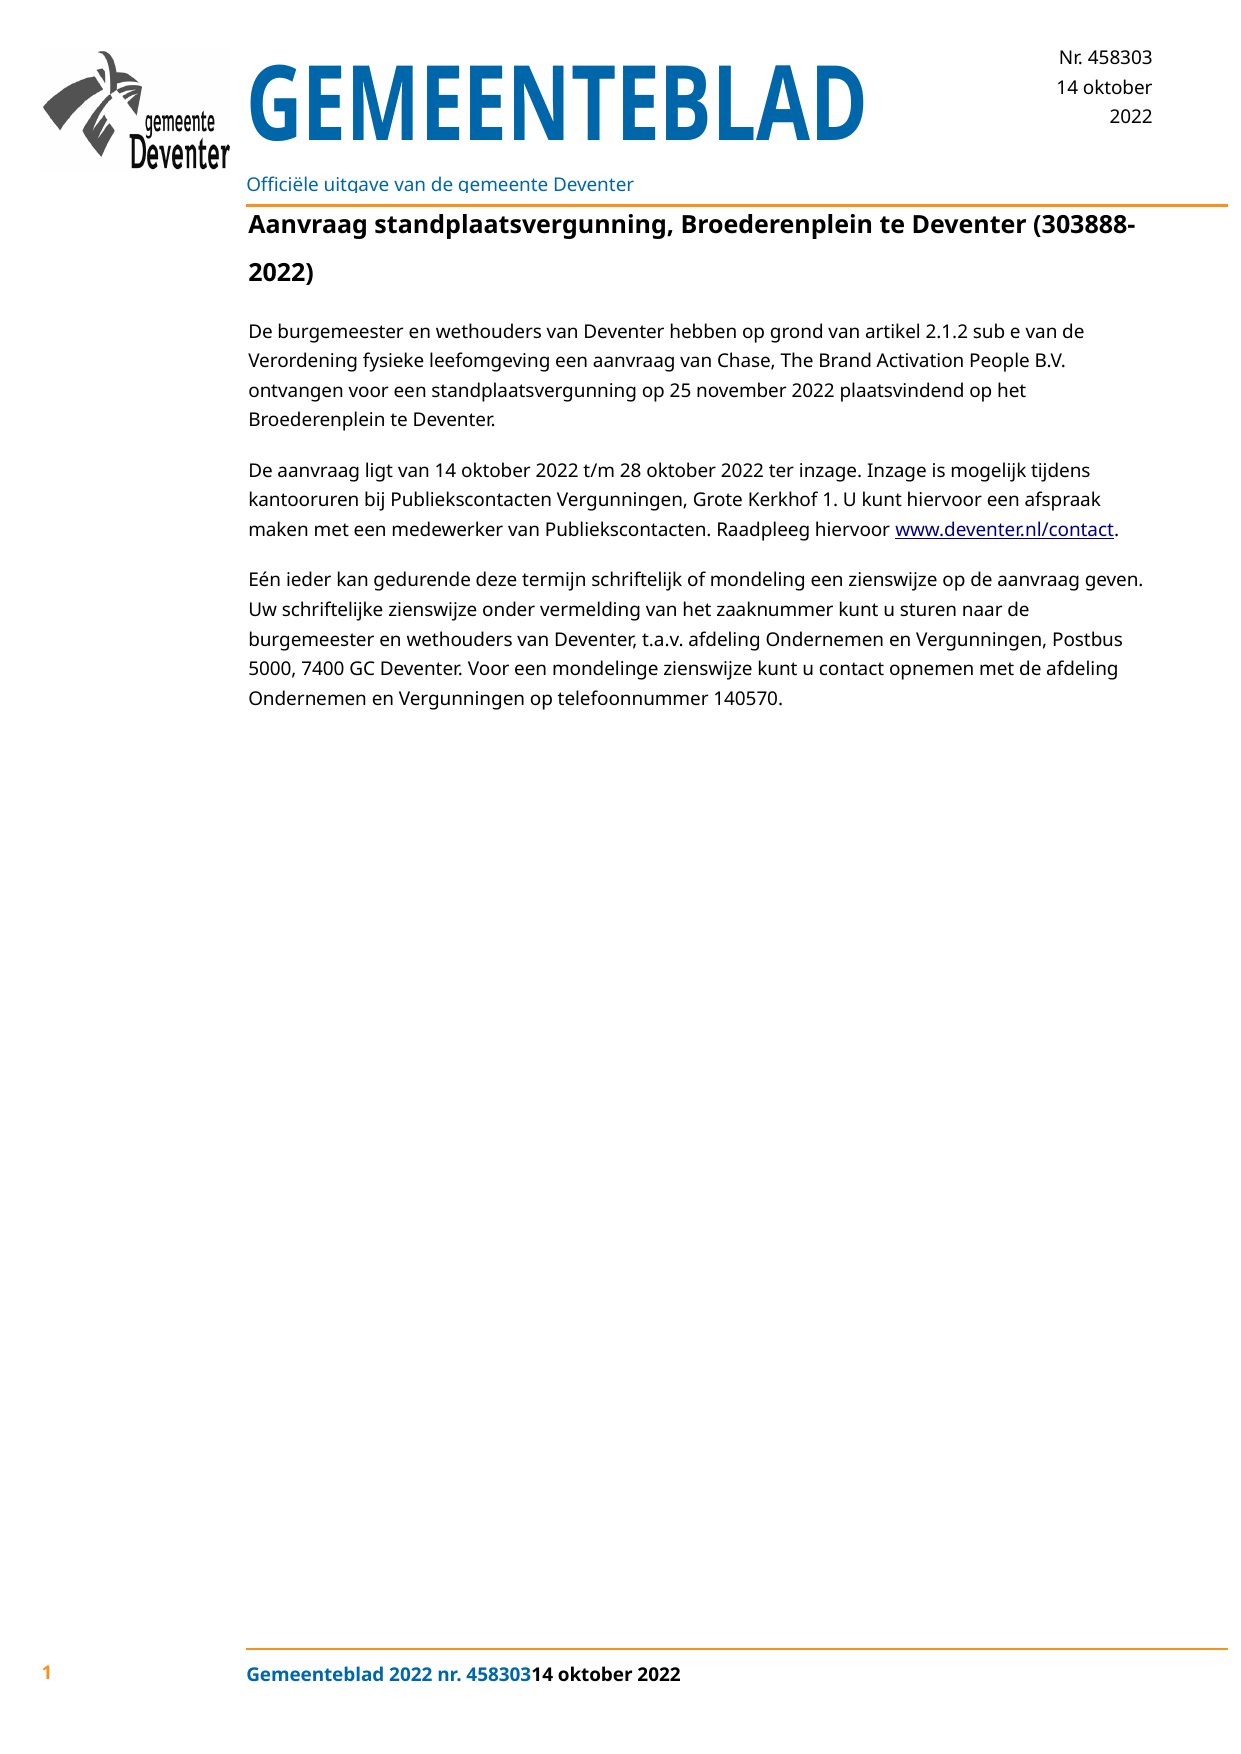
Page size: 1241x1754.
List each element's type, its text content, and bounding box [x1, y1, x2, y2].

text De aanvraag ligt van 14 oktober 2022 t/m 28 oktober 2022 ter inzage. Inzage is mogelijk tijdens kantooruren bij Publiekscontacten Vergunningen, Grote Kerkhof 1. U kunt hiervoor een afspraak maken met een medewerker van Publiekscontacten. Raadpleeg hiervoor www.deventer.nl/contact. [248, 457, 1152, 542]
picture [41, 47, 231, 172]
text Aanvraag standplaatsvergunning, Broederenplein te Deventer (303888-2022) [248, 207, 1152, 288]
text De burgemeester en wethouders van Deventer hebben op grond van artikel 2.1.2 sub e van de Verordening fysieke leefomgeving een aanvraag van Chase, The Brand Activation People B.V. ontvangen voor een standplaatsvergunning op 25 november 2022 plaatsvindend op het Broederenplein te Deventer. [248, 318, 1152, 432]
text Eén ieder kan gedurende deze termijn schriftelijk of mondeling een zienswijze op de aanvraag geven. Uw schriftelijke zienswijze onder vermelding van het zaaknummer kunt u sturen naar de burgemeester en wethouders van Deventer, t.a.v. afdeling Ondernemen en Vergunningen, Postbus 5000, 7400 GC Deventer. Voor een mondelinge zienswijze kunt u contact opnemen met de afdeling Ondernemen en Vergunningen op telefoonnummer 140570. [248, 567, 1152, 711]
